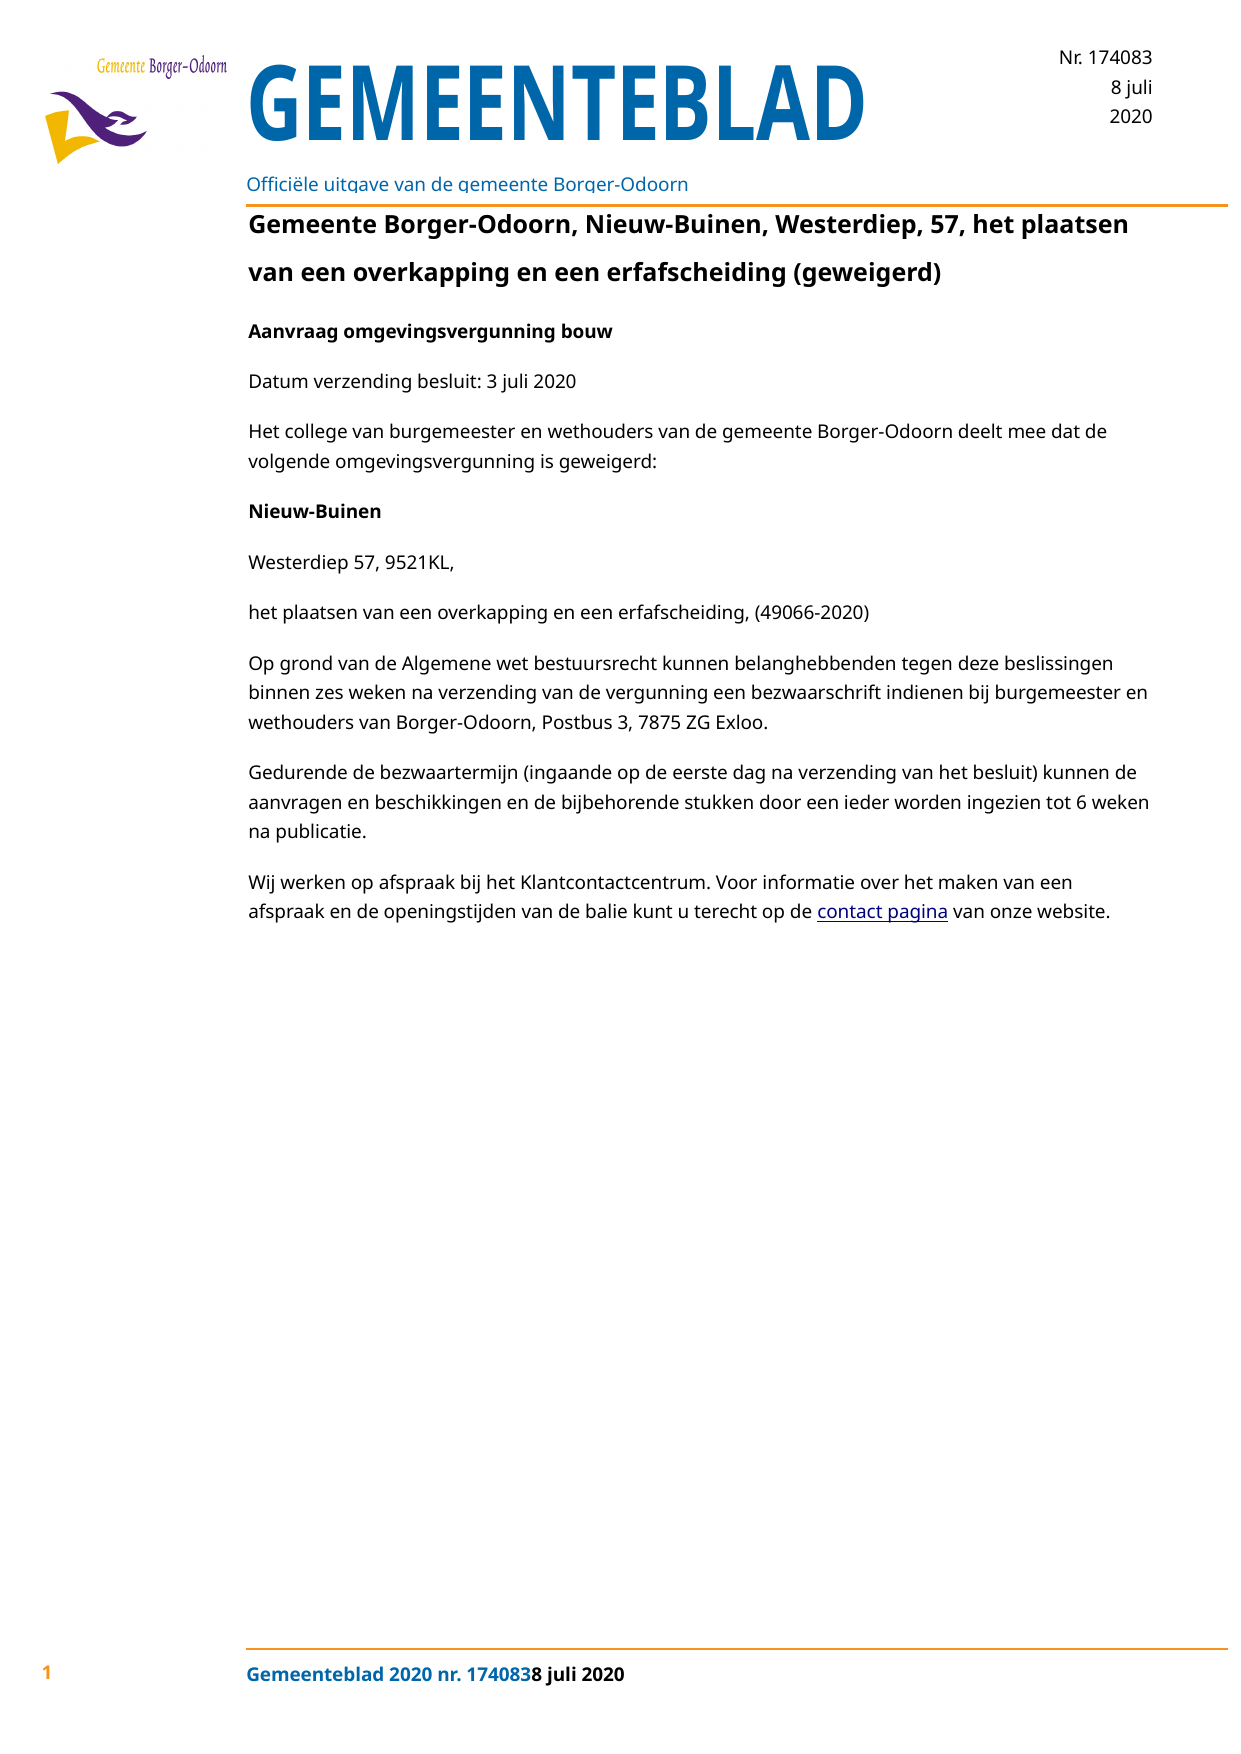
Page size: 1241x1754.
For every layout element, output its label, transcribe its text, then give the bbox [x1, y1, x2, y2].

text Aanvraag omgevingsvergunning bouw [248, 318, 1152, 344]
picture [41, 47, 231, 172]
text Het college van burgemeester en wethouders van de gemeente Borger-Odoorn deelt mee dat de volgende omgevingsvergunning is geweigerd: [248, 419, 1152, 474]
text Gedurende de bezwaartermijn (ingaande op de eerste dag na verzending van het besluit) kunnen de aanvragen en beschikkingen en de bijbehorende stukken door een ieder worden ingezien tot 6 weken na publicatie. [248, 759, 1152, 844]
text het plaatsen van een overkapping en een erfafscheiding, (49066-2020) [248, 599, 1152, 625]
text Nieuw-Buinen [248, 499, 1152, 524]
text Wij werken op afspraak bij het Klantcontactcentrum. Voor informatie over het maken van een afspraak en de openingstijden van de balie kunt u terecht op de contact pagina van onze website. [248, 869, 1152, 924]
text Datum verzending besluit: 3 juli 2020 [248, 368, 1152, 394]
text Westerdiep 57, 9521KL, [248, 549, 1152, 575]
text Gemeente Borger-Odoorn, Nieuw-Buinen, Westerdiep, 57, het plaatsen van een overkapping en een erfafscheiding (geweigerd) [248, 207, 1152, 288]
text Op grond van de Algemene wet bestuursrecht kunnen belanghebbenden tegen deze beslissingen binnen zes weken na verzending van de vergunning een bezwaarschrift indienen bij burgemeester en wethouders van Borger-Odoorn, Postbus 3, 7875 ZG Exloo. [248, 650, 1152, 735]
